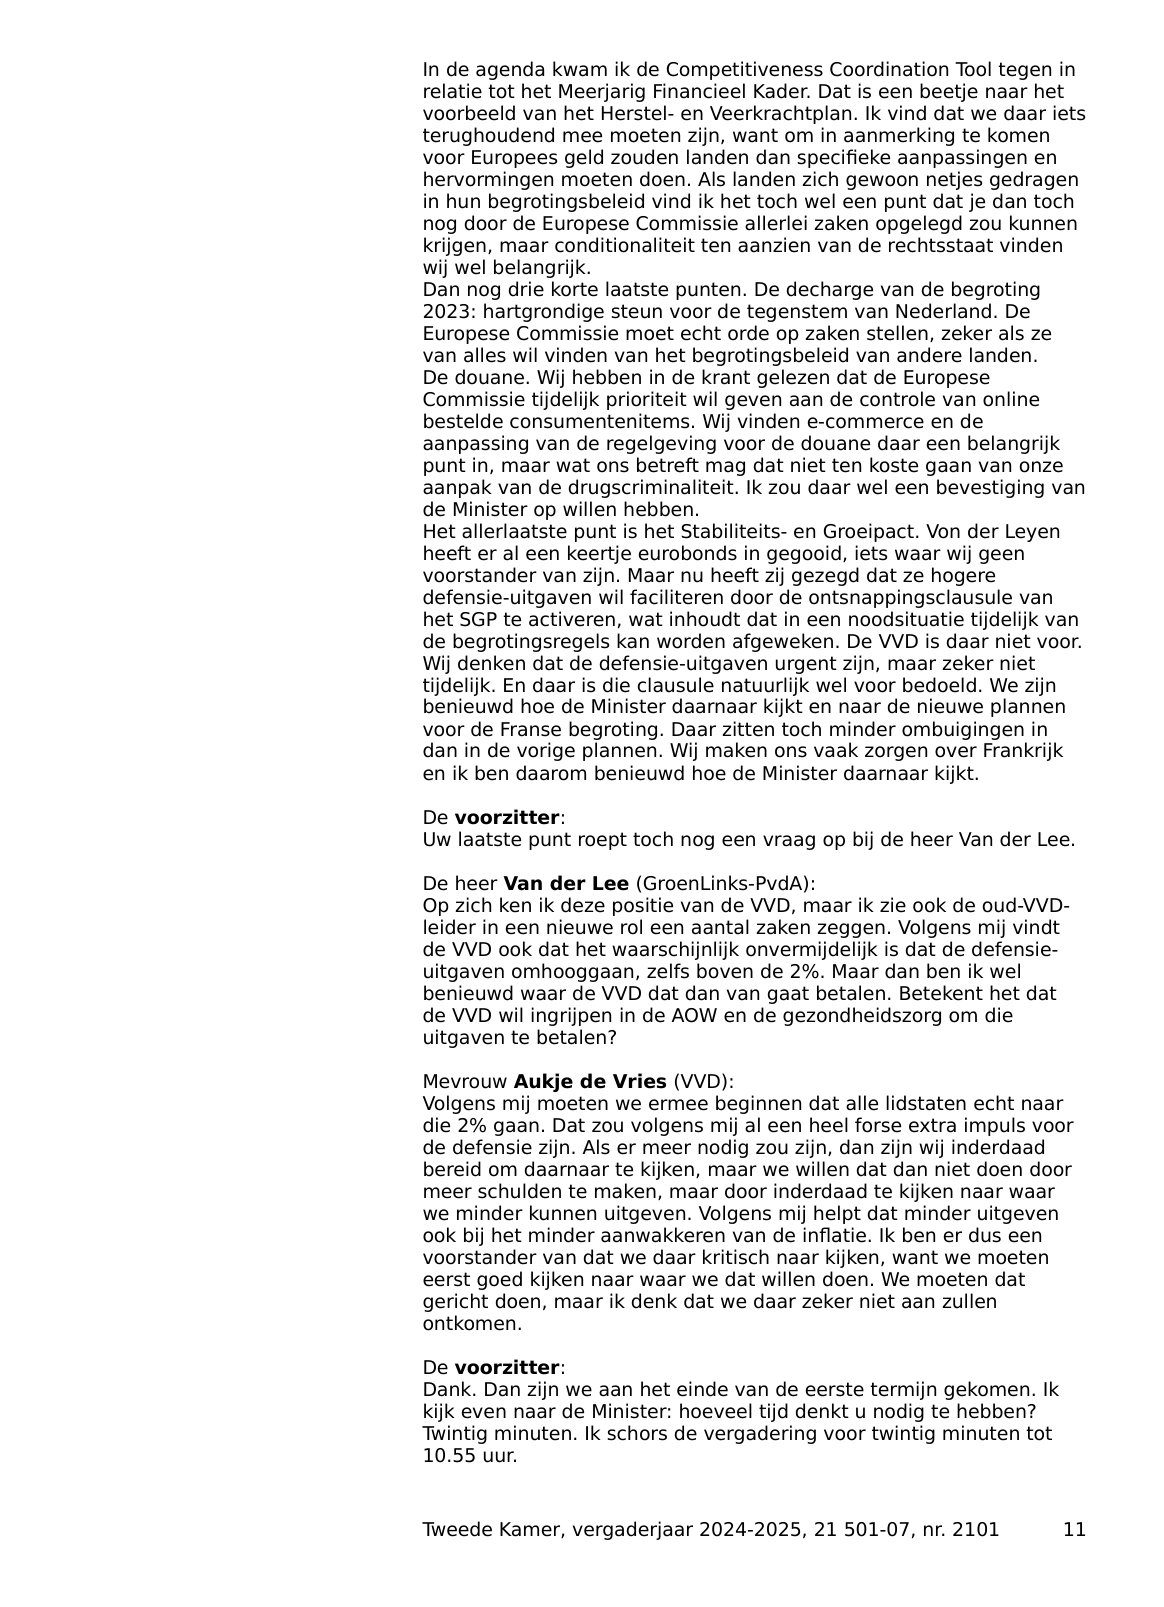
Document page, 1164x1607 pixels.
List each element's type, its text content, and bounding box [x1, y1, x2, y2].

text De voorzitter: [422, 807, 1087, 828]
text In de agenda kwam ik de Competitiveness Coordination Tool tegen in relatie tot het Meerjarig Financieel Kader. Dat is een beetje naar het voorbeeld van het Herstel- en Veerkrachtplan. Ik vind dat we daar iets terughoudend mee moeten zijn, want om in aanmerking te komen voor Europees geld zouden landen dan specifieke aanpassingen en hervormingen moeten doen. Als landen zich gewoon netjes gedragen in hun begrotingsbeleid vind ik het toch wel een punt dat je dan toch nog door de Europese Commissie allerlei zaken opgelegd zou kunnen krijgen, maar conditionaliteit ten aanzien van de rechtsstaat vinden wij wel belangrijk. [422, 59, 1087, 279]
text Het allerlaatste punt is het Stabiliteits- en Groeipact. Von der Leyen heeft er al een keertje eurobonds in gegooid, iets waar wij geen voorstander van zijn. Maar nu heeft zij gezegd dat ze hogere defensie-uitgaven wil faciliteren door de ontsnappingsclausule van het SGP te activeren, wat inhoudt dat in een noodsituatie tijdelijk van de begrotingsregels kan worden afgeweken. De VVD is daar niet voor. Wij denken dat de defensie-uitgaven urgent zijn, maar zeker niet tijdelijk. En daar is die clausule natuurlijk wel voor bedoeld. We zijn benieuwd hoe de Minister daarnaar kijkt en naar de nieuwe plannen voor de Franse begroting. Daar zitten toch minder ombuigingen in dan in de vorige plannen. Wij maken ons vaak zorgen over Frankrijk en ik ben daarom benieuwd hoe de Minister daarnaar kijkt. [422, 521, 1087, 784]
text De douane. Wij hebben in de krant gelezen dat de Europese Commissie tijdelijk prioriteit wil geven aan de controle van online bestelde consumentenitems. Wij vinden e-commerce en de aanpassing van de regelgeving voor de douane daar een belangrijk punt in, maar wat ons betreft mag dat niet ten koste gaan van onze aanpak van de drugscriminaliteit. Ik zou daar wel een bevestiging van de Minister op willen hebben. [422, 367, 1087, 521]
text De voorzitter: [422, 1357, 1087, 1379]
text Op zich ken ik deze positie van de VVD, maar ik zie ook de oud-VVD-leider in een nieuwe rol een aantal zaken zeggen. Volgens mij vindt de VVD ook dat het waarschijnlijk onvermijdelijk is dat de defensie-uitgaven omhooggaan, zelfs boven de 2%. Maar dan ben ik wel benieuwd waar de VVD dat dan van gaat betalen. Betekent het dat de VVD wil ingrijpen in de AOW en de gezondheidszorg om die uitgaven te betalen? [422, 895, 1087, 1048]
text Dan nog drie korte laatste punten. De decharge van de begroting 2023: hartgrondige steun voor de tegenstem van Nederland. De Europese Commissie moet echt orde op zaken stellen, zeker als ze van alles wil vinden van het begrotingsbeleid van andere landen. [422, 279, 1087, 367]
text Volgens mij moeten we ermee beginnen dat alle lidstaten echt naar die 2% gaan. Dat zou volgens mij al een heel forse extra impuls voor de defensie zijn. Als er meer nodig zou zijn, dan zijn wij inderdaad bereid om daarnaar te kijken, maar we willen dat dan niet doen door meer schulden te maken, maar door inderdaad te kijken naar waar we minder kunnen uitgeven. Volgens mij helpt dat minder uitgeven ook bij het minder aanwakkeren van de inflatie. Ik ben er dus een voorstander van dat we daar kritisch naar kijken, want we moeten eerst goed kijken naar waar we dat willen doen. We moeten dat gericht doen, maar ik denk dat we daar zeker niet aan zullen ontkomen. [422, 1093, 1087, 1334]
text Dank. Dan zijn we aan het einde van de eerste termijn gekomen. Ik kijk even naar de Minister: hoeveel tijd denkt u nodig te hebben? Twintig minuten. Ik schors de vergadering voor twintig minuten tot 10.55 uur. [422, 1379, 1087, 1467]
text Uw laatste punt roept toch nog een vraag op bij de heer Van der Lee. [422, 828, 1087, 851]
text Mevrouw Aukje de Vries (VVD): [422, 1071, 1087, 1093]
text De heer Van der Lee (GroenLinks-PvdA): [422, 873, 1087, 895]
